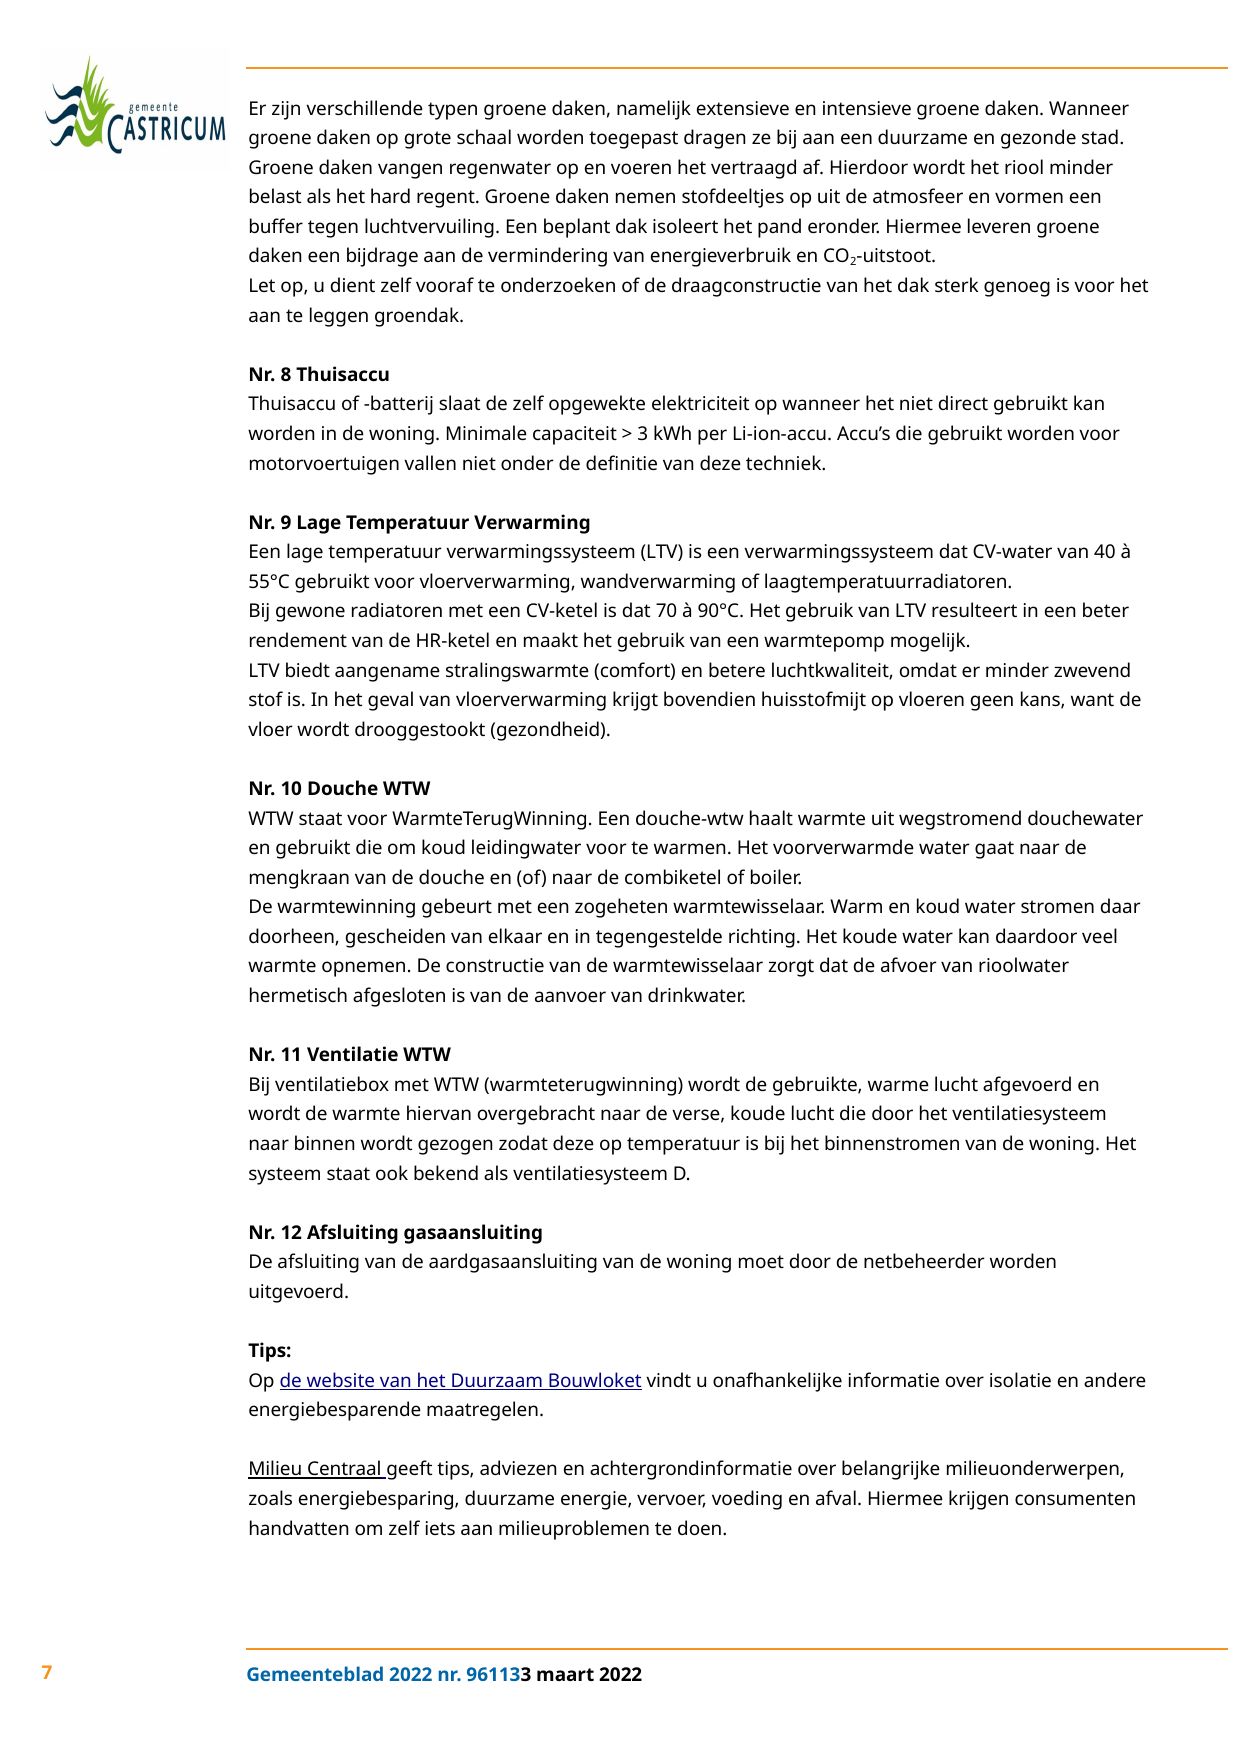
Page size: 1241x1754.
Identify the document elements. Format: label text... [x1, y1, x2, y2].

text De warmtewinning gebeurt met een zogeheten warmtewisselaar. Warm en koud water stromen daar doorheen, gescheiden van elkaar en in tegengestelde richting. Het koude water kan daardoor veel warmte opnemen. De constructie van de warmtewisselaar zorgt dat de afvoer van rioolwater hermetisch afgesloten is van de aanvoer van drinkwater. [248, 893, 1152, 1008]
text Nr. 10 Douche WTW [248, 775, 1152, 801]
text Nr. 11 Ventilatie WTW [248, 1041, 1152, 1067]
text Thuisaccu of -batterij slaat de zelf opgewekte elektriciteit op wanneer het niet direct gebruikt kan worden in de woning. Minimale capaciteit > 3 kWh per Li-ion-accu. Accu’s die gebruikt worden voor motorvoertuigen vallen niet onder de definitie van deze techniek. [248, 391, 1152, 476]
picture [41, 47, 231, 172]
text Nr. 9 Lage Temperatuur Verwarming [248, 509, 1152, 535]
text Een lage temperatuur verwarmingssysteem (LTV) is een verwarmingssysteem dat CV-water van 40 à 55°C gebruikt voor vloerverwarming, wandverwarming of laagtemperatuurradiatoren. [248, 538, 1152, 594]
text Let op, u dient zelf vooraf te onderzoeken of de draagconstructie van het dak sterk genoeg is voor het aan te leggen groendak. [248, 272, 1152, 328]
text Bij gewone radiatoren met een CV-ketel is dat 70 à 90°C. Het gebruik van LTV resulteert in een beter rendement van de HR-ketel en maakt het gebruik van een warmtepomp mogelijk. [248, 598, 1152, 653]
text Er zijn verschillende typen groene daken, namelijk extensieve en intensieve groene daken. Wanneer groene daken op grote schaal worden toegepast dragen ze bij aan een duurzame en gezonde stad. Groene daken vangen regenwater op en voeren het vertraagd af. Hierdoor wordt het riool minder belast als het hard regent. Groene daken nemen stofdeeltjes op uit de atmosfeer en vormen een buffer tegen luchtvervuiling. Een beplant dak isoleert het pand eronder. Hiermee leveren groene daken een bijdrage aan de vermindering van energieverbruik en CO2-uitstoot. [248, 95, 1152, 268]
text Op de website van het Duurzaam Bouwloket vindt u onafhankelijke informatie over isolatie en andere energiebesparende maatregelen. [248, 1367, 1152, 1422]
text Nr. 12 Afsluiting gasaansluiting [248, 1219, 1152, 1245]
text Milieu Centraal geeft tips, adviezen en achtergrondinformatie over belangrijke milieuonderwerpen, zoals energiebesparing, duurzame energie, vervoer, voeding en afval. Hiermee krijgen consumenten handvatten om zelf iets aan milieuproblemen te doen. [248, 1456, 1152, 1541]
text Bij ventilatiebox met WTW (warmteterugwinning) wordt de gebruikte, warme lucht afgevoerd en wordt de warmte hiervan overgebracht naar de verse, koude lucht die door het ventilatiesysteem naar binnen wordt gezogen zodat deze op temperatuur is bij het binnenstromen van de woning. Het systeem staat ook bekend als ventilatiesysteem D. [248, 1071, 1152, 1186]
text De afsluiting van de aardgasaansluiting van de woning moet door de netbeheerder worden uitgevoerd. [248, 1248, 1152, 1304]
text Tips: [248, 1337, 1152, 1363]
text LTV biedt aangename stralingswarmte (comfort) en betere luchtkwaliteit, omdat er minder zwevend stof is. In het geval van vloerverwarming krijgt bovendien huisstofmijt op vloeren geen kans, want de vloer wordt drooggestookt (gezondheid). [248, 657, 1152, 742]
text WTW staat voor WarmteTerugWinning. Een douche-wtw haalt warmte uit wegstromend douchewater en gebruikt die om koud leidingwater voor te warmen. Het voorverwarmde water gaat naar de mengkraan van de douche en (of) naar de combiketel of boiler. [248, 805, 1152, 890]
text Nr. 8 Thuisaccu [248, 361, 1152, 387]
